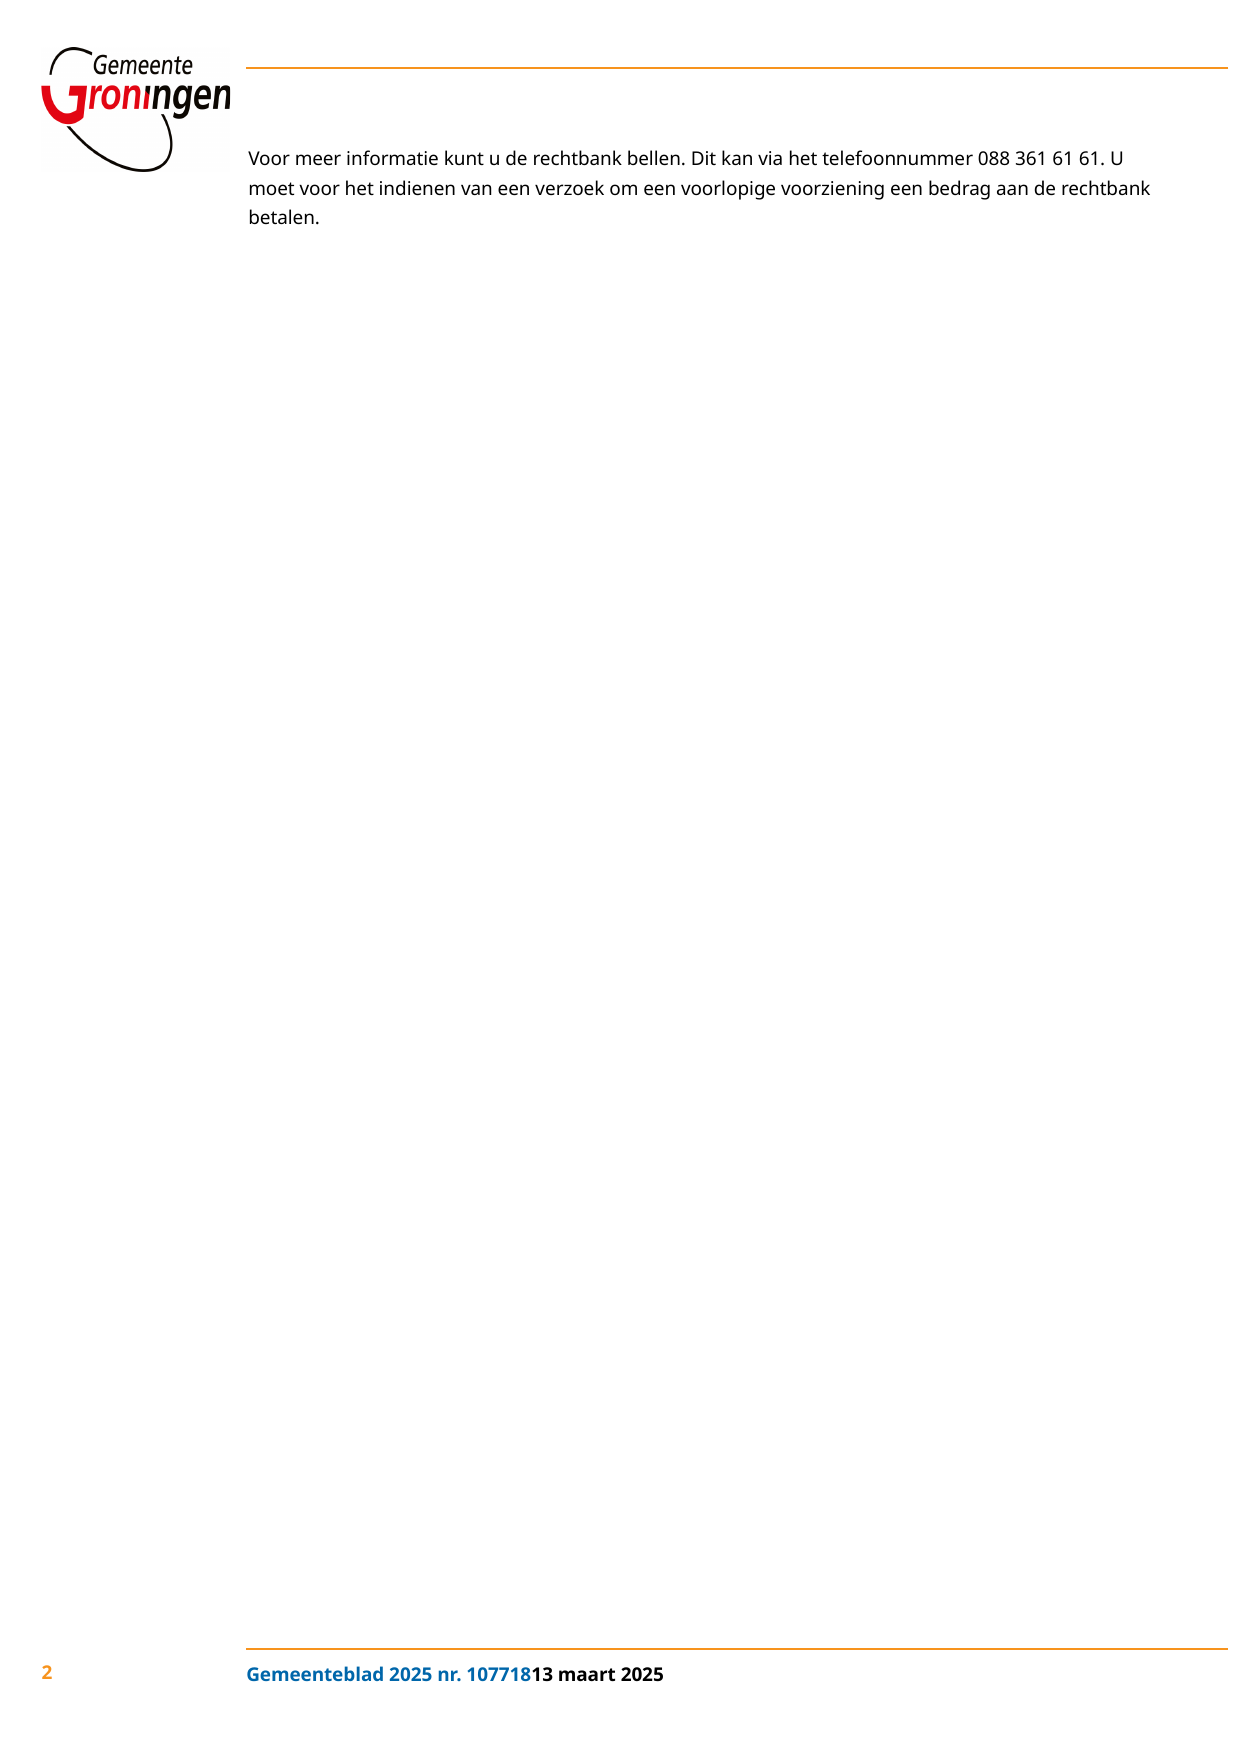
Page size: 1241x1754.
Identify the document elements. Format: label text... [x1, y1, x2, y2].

text Voor meer informatie kunt u de rechtbank bellen. Dit kan via het telefoonnummer 088 361 61 61. U moet voor het indienen van een verzoek om een voorlopige voorziening een bedrag aan de rechtbank betalen. [248, 145, 1152, 230]
picture [41, 47, 231, 172]
